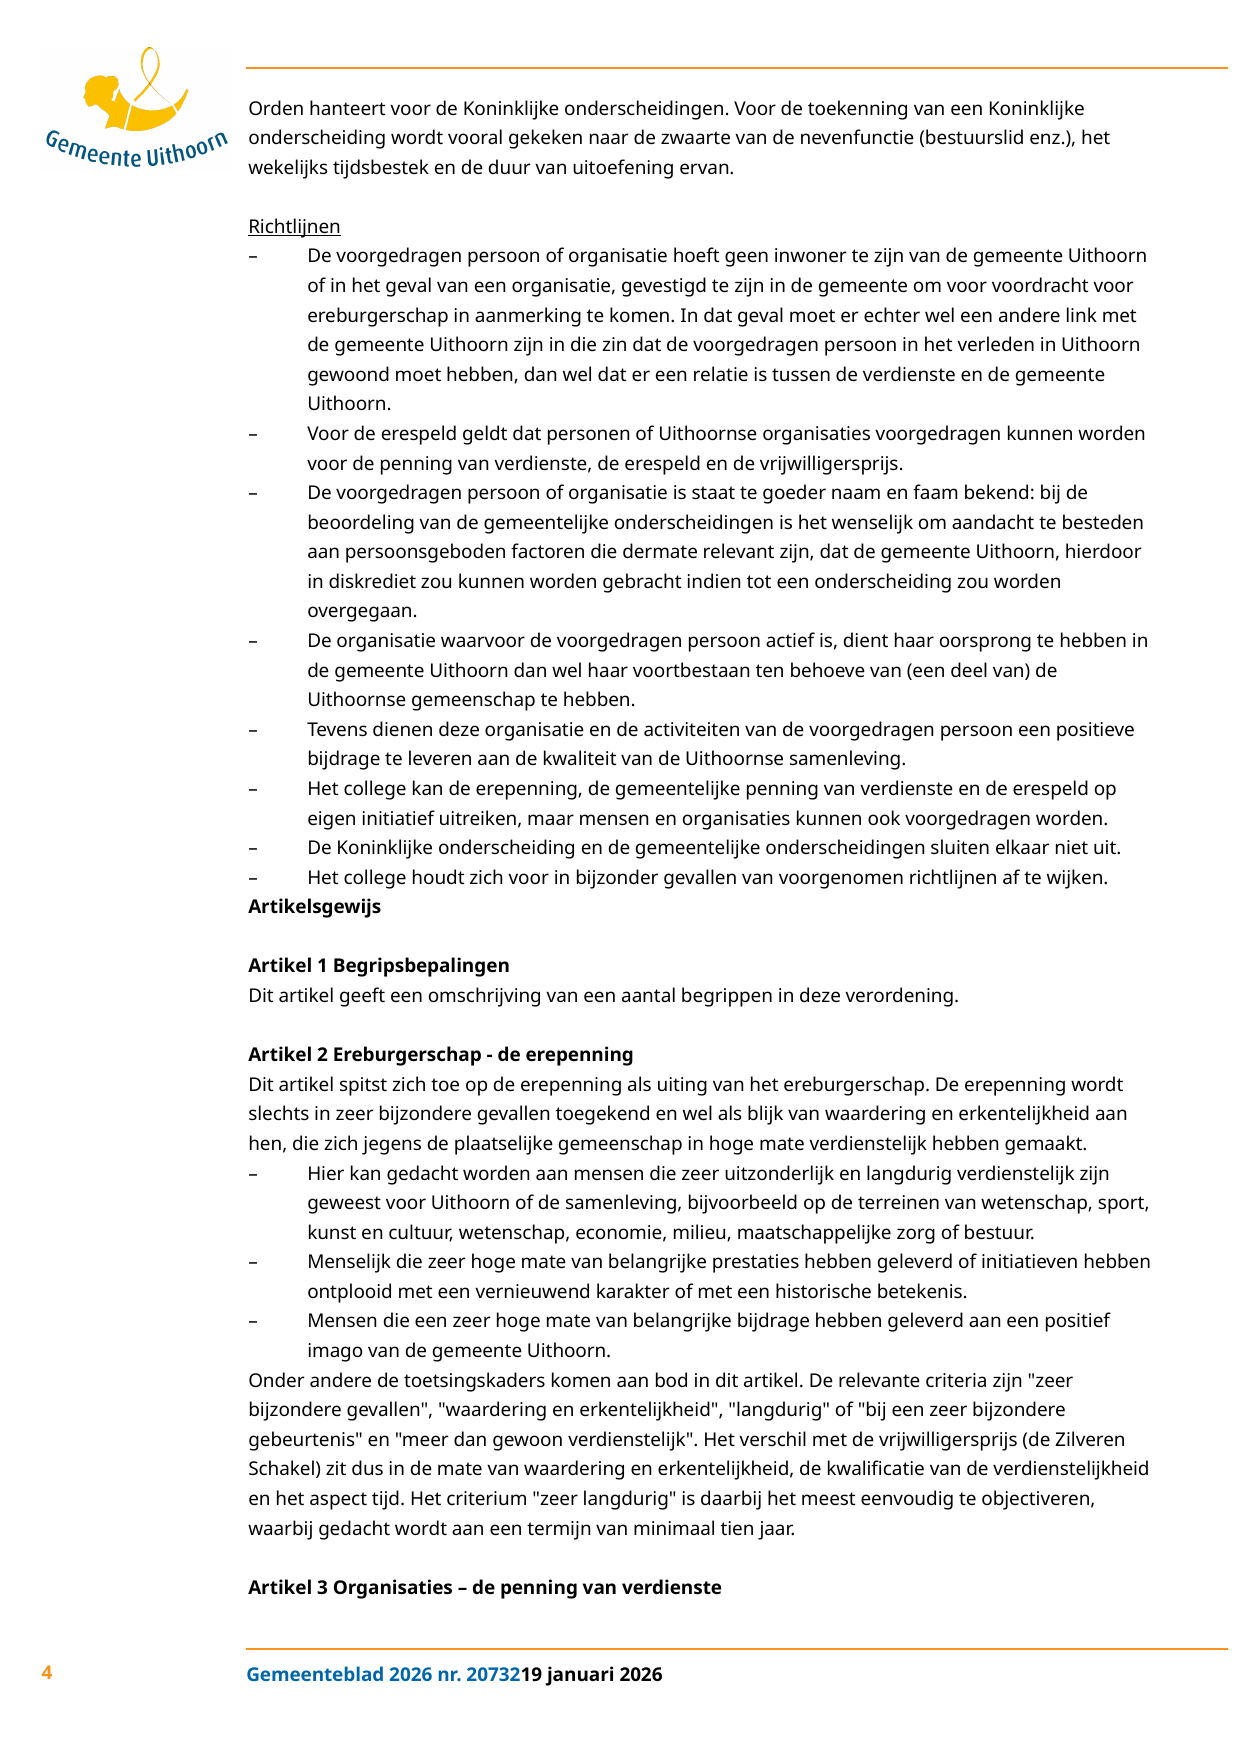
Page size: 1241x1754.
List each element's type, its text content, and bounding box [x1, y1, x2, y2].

text Dit artikel spitst zich toe op de erepenning als uiting van het ereburgerschap. De erepenning wordt slechts in zeer bijzondere gevallen toegekend en wel als blijk van waardering en erkentelijkheid aan hen, die zich jegens de plaatselijke gemeenschap in hoge mate verdienstelijk hebben gemaakt. [248, 1071, 1152, 1156]
text Artikel 1 Begripsbepalingen [248, 953, 1152, 978]
text Artikelsgewijs [248, 893, 1152, 919]
picture [41, 47, 231, 172]
text Artikel 3 Organisaties – de penning van verdienste [248, 1574, 1152, 1600]
list De Koninklijke onderscheiding en de gemeentelijke onderscheidingen sluiten elkaar niet uit. [248, 834, 1152, 860]
list Tevens dienen deze organisatie en de activiteiten van de voorgedragen persoon een positieve bijdrage te leveren aan de kwaliteit van de Uithoornse samenleving. [248, 716, 1152, 771]
text Orden hanteert voor de Koninklijke onderscheidingen. Voor de toekenning van een Koninklijke onderscheiding wordt vooral gekeken naar de zwaarte van de nevenfunctie (bestuurslid enz.), het wekelijks tijdsbestek en de duur van uitoefening ervan. [248, 95, 1152, 180]
list Het college houdt zich voor in bijzonder gevallen van voorgenomen richtlijnen af te wijken. [248, 864, 1152, 890]
list De organisatie waarvoor de voorgedragen persoon actief is, dient haar oorsprong te hebben in de gemeente Uithoorn dan wel haar voortbestaan ten behoeve van (een deel van) de Uithoornse gemeenschap te hebben. [248, 627, 1152, 712]
text Onder andere de toetsingskaders komen aan bod in dit artikel. De relevante criteria zijn "zeer bijzondere gevallen", "waardering en erkentelijkheid", "langdurig" of "bij een zeer bijzondere gebeurtenis" en "meer dan gewoon verdienstelijk". Het verschil met de vrijwilligersprijs (de Zilveren Schakel) zit dus in de mate van waardering en erkentelijkheid, de kwalificatie van de verdienstelijkheid en het aspect tijd. Het criterium "zeer langdurig" is daarbij het meest eenvoudig te objectiveren, waarbij gedacht wordt aan een termijn van minimaal tien jaar. [248, 1367, 1152, 1541]
text Artikel 2 Ereburgerschap - de erepenning [248, 1041, 1152, 1067]
list Mensen die een zeer hoge mate van belangrijke bijdrage hebben geleverd aan een positief imago van de gemeente Uithoorn. [248, 1308, 1152, 1363]
list Het college kan de erepenning, de gemeentelijke penning van verdienste en de erespeld op eigen initiatief uitreiken, maar mensen en organisaties kunnen ook voorgedragen worden. [248, 775, 1152, 831]
list Voor de erespeld geldt dat personen of Uithoornse organisaties voorgedragen kunnen worden voor de penning van verdienste, de erespeld en de vrijwilligersprijs. [248, 420, 1152, 476]
text Dit artikel geeft een omschrijving van een aantal begrippen in deze verordening. [248, 982, 1152, 1008]
list Hier kan gedacht worden aan mensen die zeer uitzonderlijk en langdurig verdienstelijk zijn geweest voor Uithoorn of de samenleving, bijvoorbeeld op de terreinen van wetenschap, sport, kunst en cultuur, wetenschap, economie, milieu, maatschappelijke zorg of bestuur. [248, 1160, 1152, 1245]
text Richtlijnen [248, 213, 1152, 239]
list De voorgedragen persoon of organisatie is staat te goeder naam en faam bekend: bij de beoordeling van de gemeentelijke onderscheidingen is het wenselijk om aandacht te besteden aan persoonsgeboden factoren die dermate relevant zijn, dat de gemeente Uithoorn, hierdoor in diskrediet zou kunnen worden gebracht indien tot een onderscheiding zou worden overgegaan. [248, 479, 1152, 623]
list De voorgedragen persoon of organisatie hoeft geen inwoner te zijn van de gemeente Uithoorn of in het geval van een organisatie, gevestigd te zijn in de gemeente om voor voordracht voor ereburgerschap in aanmerking te komen. In dat geval moet er echter wel een andere link met de gemeente Uithoorn zijn in die zin dat de voorgedragen persoon in het verleden in Uithoorn gewoond moet hebben, dan wel dat er een relatie is tussen de verdienste en de gemeente Uithoorn. [248, 243, 1152, 416]
list Menselijk die zeer hoge mate van belangrijke prestaties hebben geleverd of initiatieven hebben ontplooid met een vernieuwend karakter of met een historische betekenis. [248, 1248, 1152, 1304]
